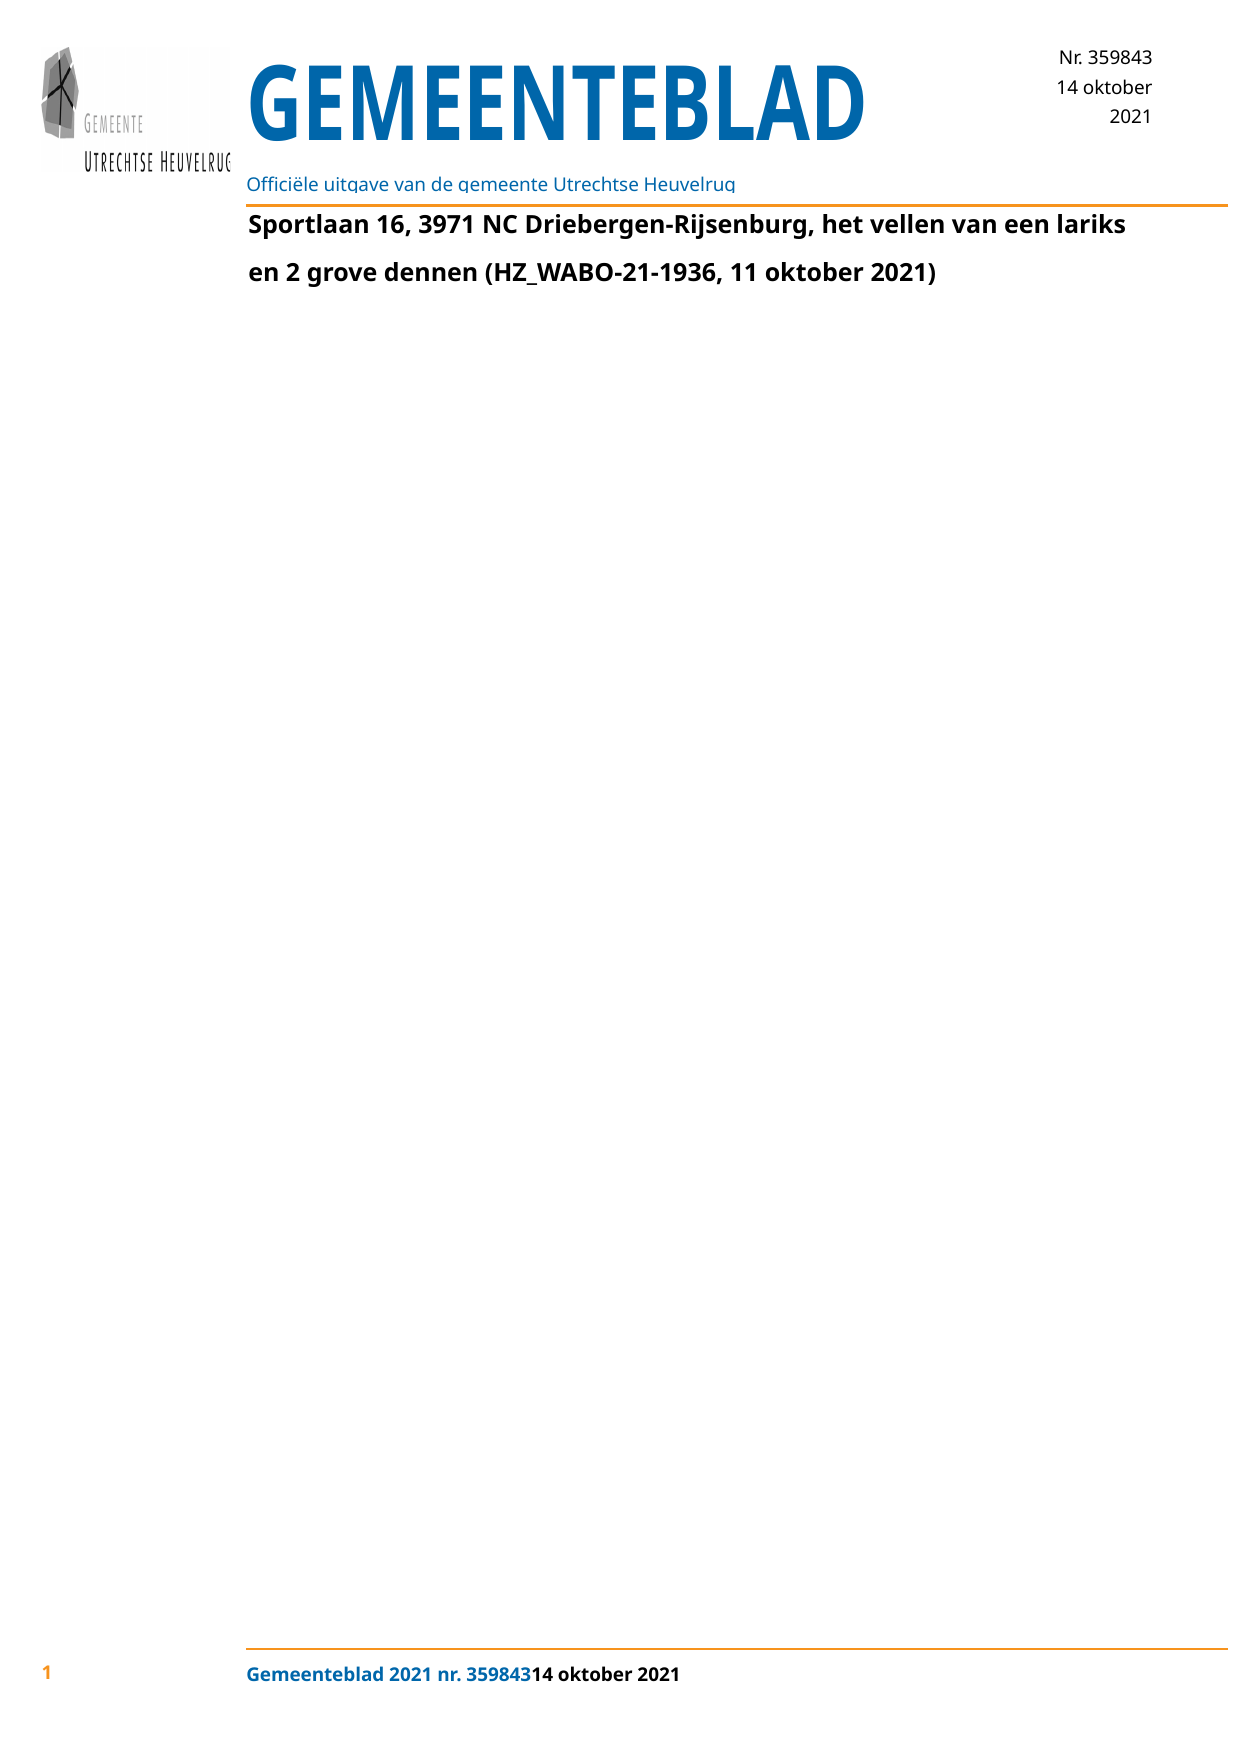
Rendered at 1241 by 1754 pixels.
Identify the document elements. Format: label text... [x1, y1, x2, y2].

picture [41, 47, 231, 172]
text Sportlaan 16, 3971 NC Driebergen-Rijsenburg, het vellen van een lariks en 2 grove dennen (HZ_WABO-21-1936, 11 oktober 2021) [248, 207, 1152, 288]
